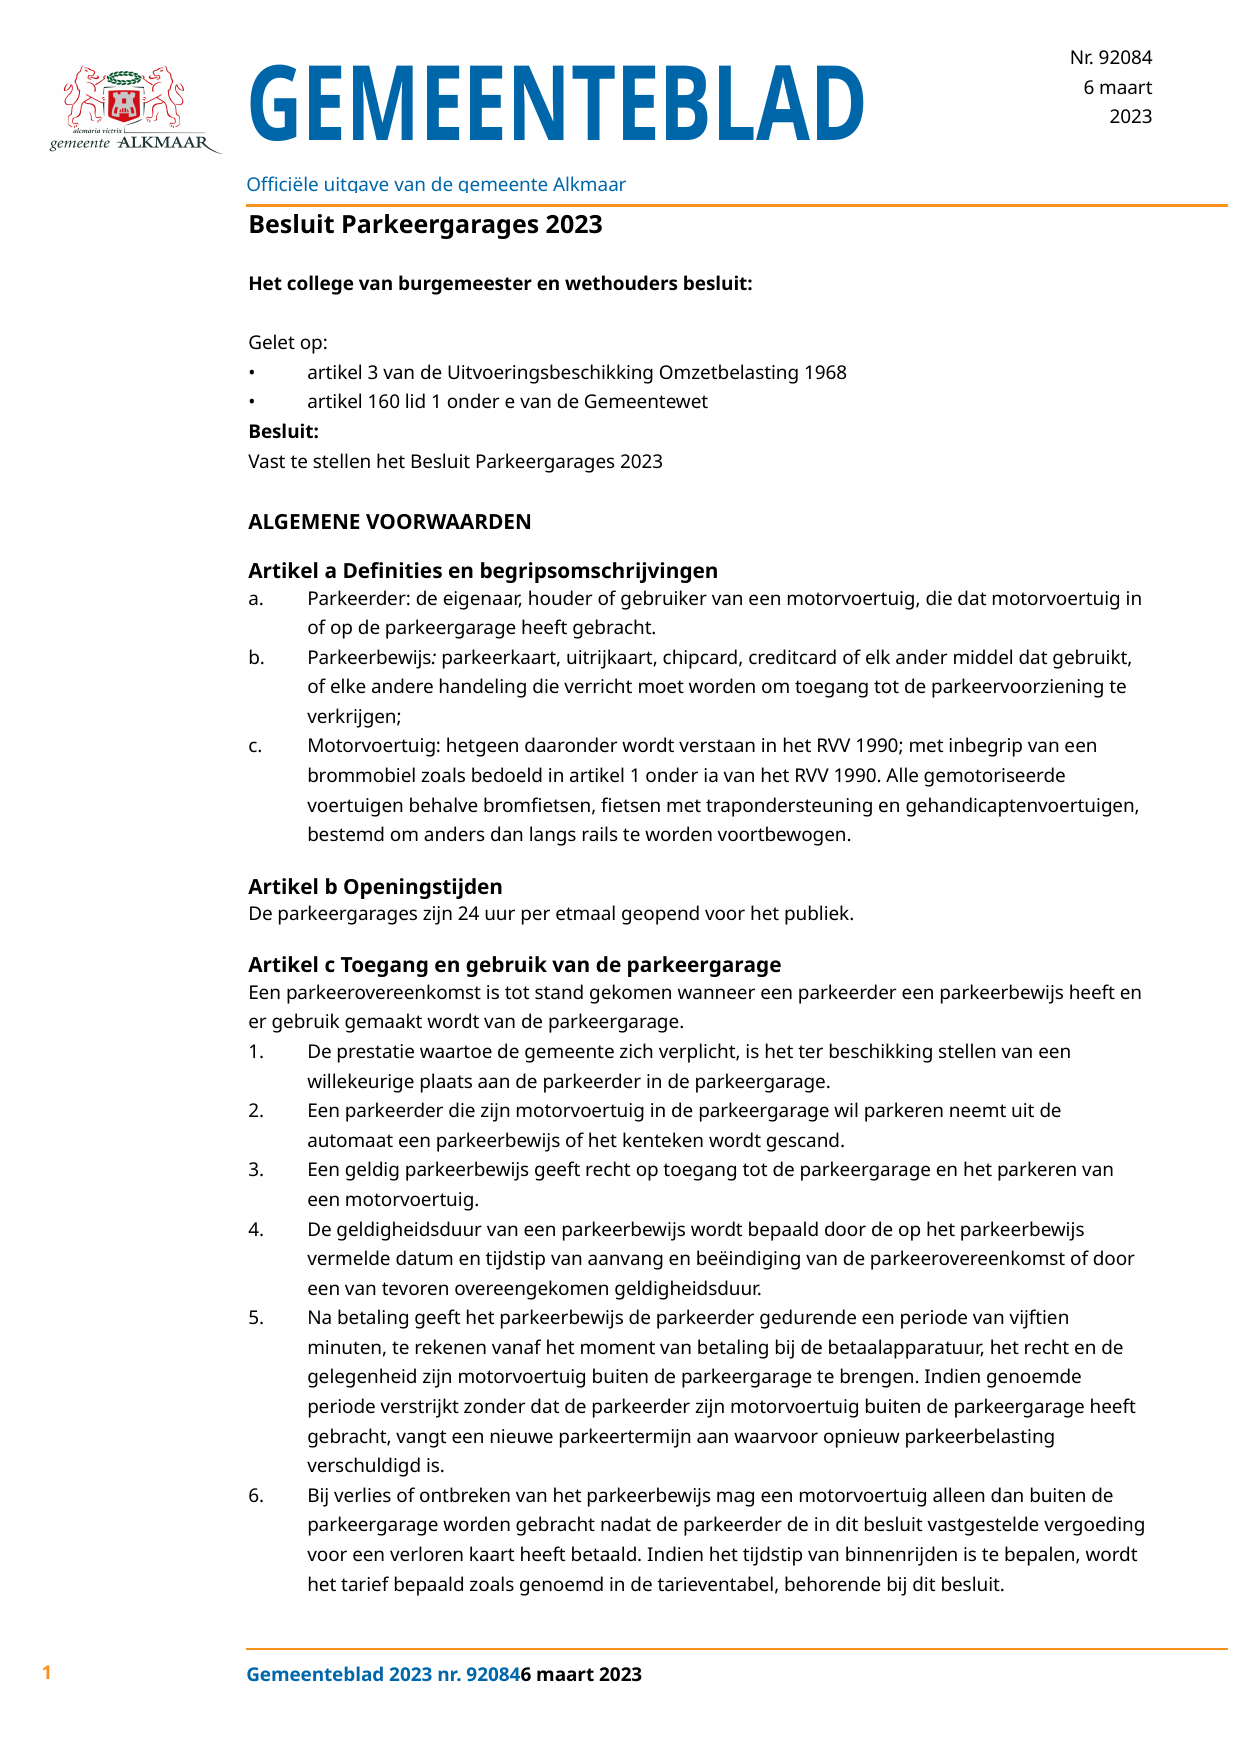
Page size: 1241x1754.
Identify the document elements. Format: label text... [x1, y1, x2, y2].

text Vast te stellen het Besluit Parkeergarages 2023 [248, 448, 1152, 473]
text Besluit Parkeergarages 2023 [248, 207, 1152, 241]
list artikel 160 lid 1 onder e van de Gemeentewet [248, 389, 1152, 414]
text Artikel a Definities en begripsomschrijvingen [248, 556, 1152, 585]
text Een parkeerovereenkomst is tot stand gekomen wanneer een parkeerder een parkeerbewijs heeft en er gebruik gemaakt wordt van de parkeergarage. [248, 979, 1152, 1034]
list Parkeerder: de eigenaar, houder of gebruiker van een motorvoertuig, die dat motorvoertuig in of op de parkeergarage heeft gebracht. [248, 585, 1152, 640]
list Na betaling geeft het parkeerbewijs de parkeerder gedurende een periode van vijftien minuten, te rekenen vanaf het moment van betaling bij de betaalapparatuur, het recht en de gelegenheid zijn motorvoertuig buiten de parkeergarage te brengen. Indien genoemde periode verstrijkt zonder dat de parkeerder zijn motorvoertuig buiten de parkeergarage heeft gebracht, vangt een nieuwe parkeertermijn aan waarvoor opnieuw parkeerbelasting verschuldigd is. [248, 1304, 1152, 1478]
text Gelet op: [248, 329, 1152, 355]
list Parkeerbewijs: parkeerkaart, uitrijkaart, chipcard, creditcard of elk ander middel dat gebruikt, of elke andere handeling die verricht moet worden om toegang tot de parkeervoorziening te verkrijgen; [248, 644, 1152, 729]
text De parkeergarages zijn 24 uur per etmaal geopend voor het publiek. [248, 900, 1152, 926]
list De geldigheidsduur van een parkeerbewijs wordt bepaald door de op het parkeerbewijs vermelde datum en tijdstip van aanvang en beëindiging van de parkeerovereenkomst of door een van tevoren overeengekomen geldigheidsduur. [248, 1216, 1152, 1301]
list De prestatie waartoe de gemeente zich verplicht, is het ter beschikking stellen van een willekeurige plaats aan de parkeerder in de parkeergarage. [248, 1038, 1152, 1093]
text Besluit: [248, 418, 1152, 444]
list Een parkeerder die zijn motorvoertuig in de parkeergarage wil parkeren neemt uit de automaat een parkeerbewijs of het kenteken wordt gescand. [248, 1097, 1152, 1153]
list Een geldig parkeerbewijs geeft recht op toegang tot de parkeergarage en het parkeren van een motorvoertuig. [248, 1157, 1152, 1212]
text Artikel b Openingstijden [248, 872, 1152, 900]
text Artikel c Toegang en gebruik van de parkeergarage [248, 951, 1152, 979]
picture [41, 47, 231, 172]
text Het college van burgemeester en wethouders besluit: [248, 270, 1152, 296]
list Motorvoertuig: hetgeen daaronder wordt verstaan in het RVV 1990; met inbegrip van een brommobiel zoals bedoeld in artikel 1 onder ia van het RVV 1990. Alle gemotoriseerde voertuigen behalve bromfietsen, fietsen met trapondersteuning en gehandicaptenvoertuigen, bestemd om anders dan langs rails te worden voortbewogen. [248, 733, 1152, 847]
list Bij verlies of ontbreken van het parkeerbewijs mag een motorvoertuig alleen dan buiten de parkeergarage worden gebracht nadat de parkeerder de in dit besluit vastgestelde vergoeding voor een verloren kaart heeft betaald. Indien het tijdstip van binnenrijden is te bepalen, wordt het tarief bepaald zoals genoemd in de tarieventabel, behorende bij dit besluit. [248, 1482, 1152, 1596]
list artikel 3 van de Uitvoeringsbeschikking Omzetbelasting 1968 [248, 359, 1152, 385]
text ALGEMENE VOORWAARDEN [248, 507, 1152, 535]
